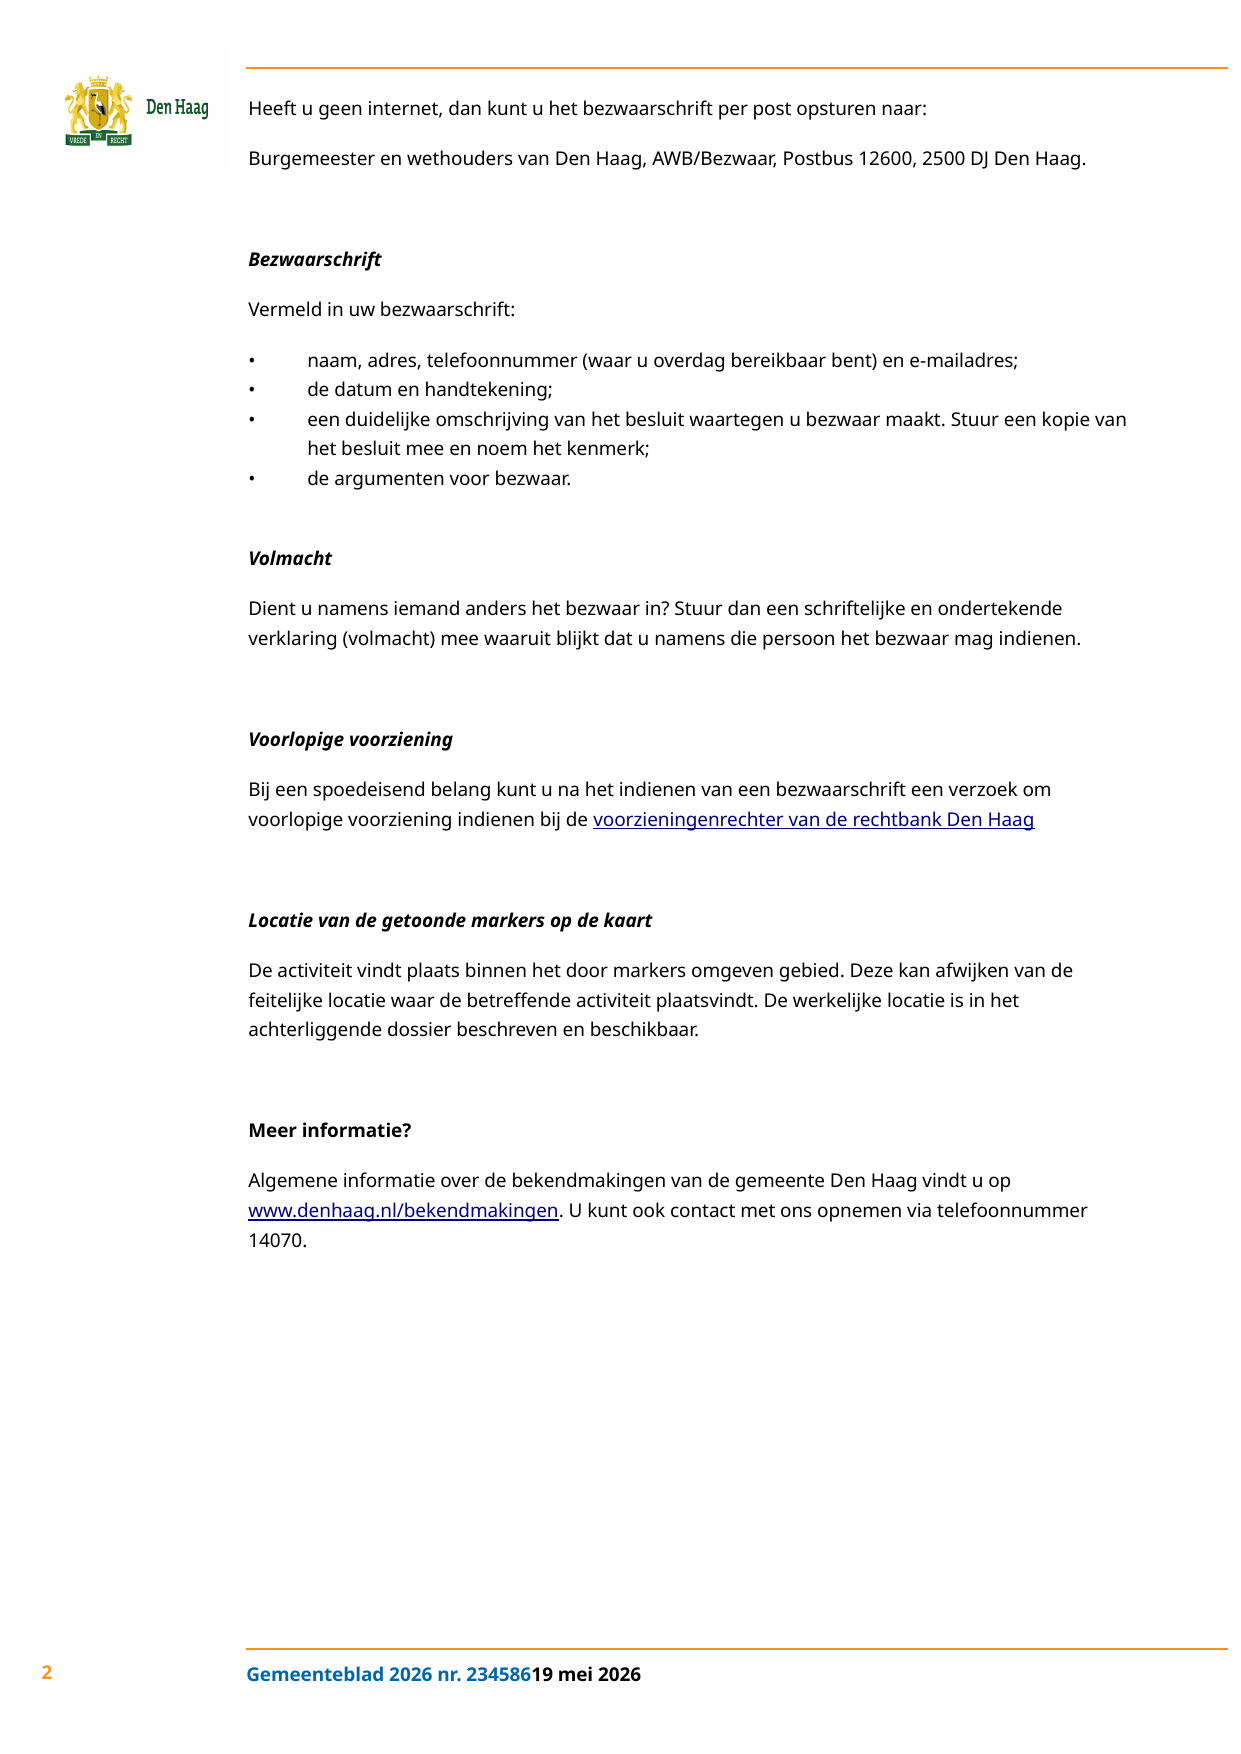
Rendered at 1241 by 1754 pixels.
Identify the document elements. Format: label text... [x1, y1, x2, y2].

text Vermeld in uw bezwaarschrift: [248, 296, 1152, 322]
list een duidelijke omschrijving van het besluit waartegen u bezwaar maakt. Stuur een kopie van het besluit mee en noem het kenmerk; [248, 406, 1152, 461]
text Bezwaarschrift [248, 246, 1152, 272]
text Algemene informatie over de bekendmakingen van de gemeente Den Haag vindt u op www.denhaag.nl/bekendmakingen. U kunt ook contact met ons opnemen via telefoonnummer 14070. [248, 1168, 1152, 1253]
list naam, adres, telefoonnummer (waar u overdag bereikbaar bent) en e-mailadres; [248, 347, 1152, 373]
text De activiteit vindt plaats binnen het door markers omgeven gebied. Deze kan afwijken van de feitelijke locatie waar de betreffende activiteit plaatsvindt. De werkelijke locatie is in het achterliggende dossier beschreven en beschikbaar. [248, 957, 1152, 1042]
text Voorlopige voorziening [248, 726, 1152, 752]
picture [41, 47, 231, 172]
text Dient u namens iemand anders het bezwaar in? Stuur dan een schriftelijke en ondertekende verklaring (volmacht) mee waaruit blijkt dat u namens die persoon het bezwaar mag indienen. [248, 596, 1152, 651]
text Volmacht [248, 545, 1152, 571]
text Bij een spoedeisend belang kunt u na het indienen van een bezwaarschrift een verzoek om voorlopige voorziening indienen bij de voorzieningenrechter van de rechtbank Den Haag [248, 776, 1152, 832]
text Meer informatie? [248, 1117, 1152, 1143]
list de datum en handtekening; [248, 376, 1152, 402]
list de argumenten voor bezwaar. [248, 465, 1152, 491]
text Locatie van de getoonde markers op de kaart [248, 907, 1152, 933]
text Burgemeester en wethouders van Den Haag, AWB/Bezwaar, Postbus 12600, 2500 DJ Den Haag. [248, 145, 1152, 171]
text Heeft u geen internet, dan kunt u het bezwaarschrift per post opsturen naar: [248, 95, 1152, 121]
